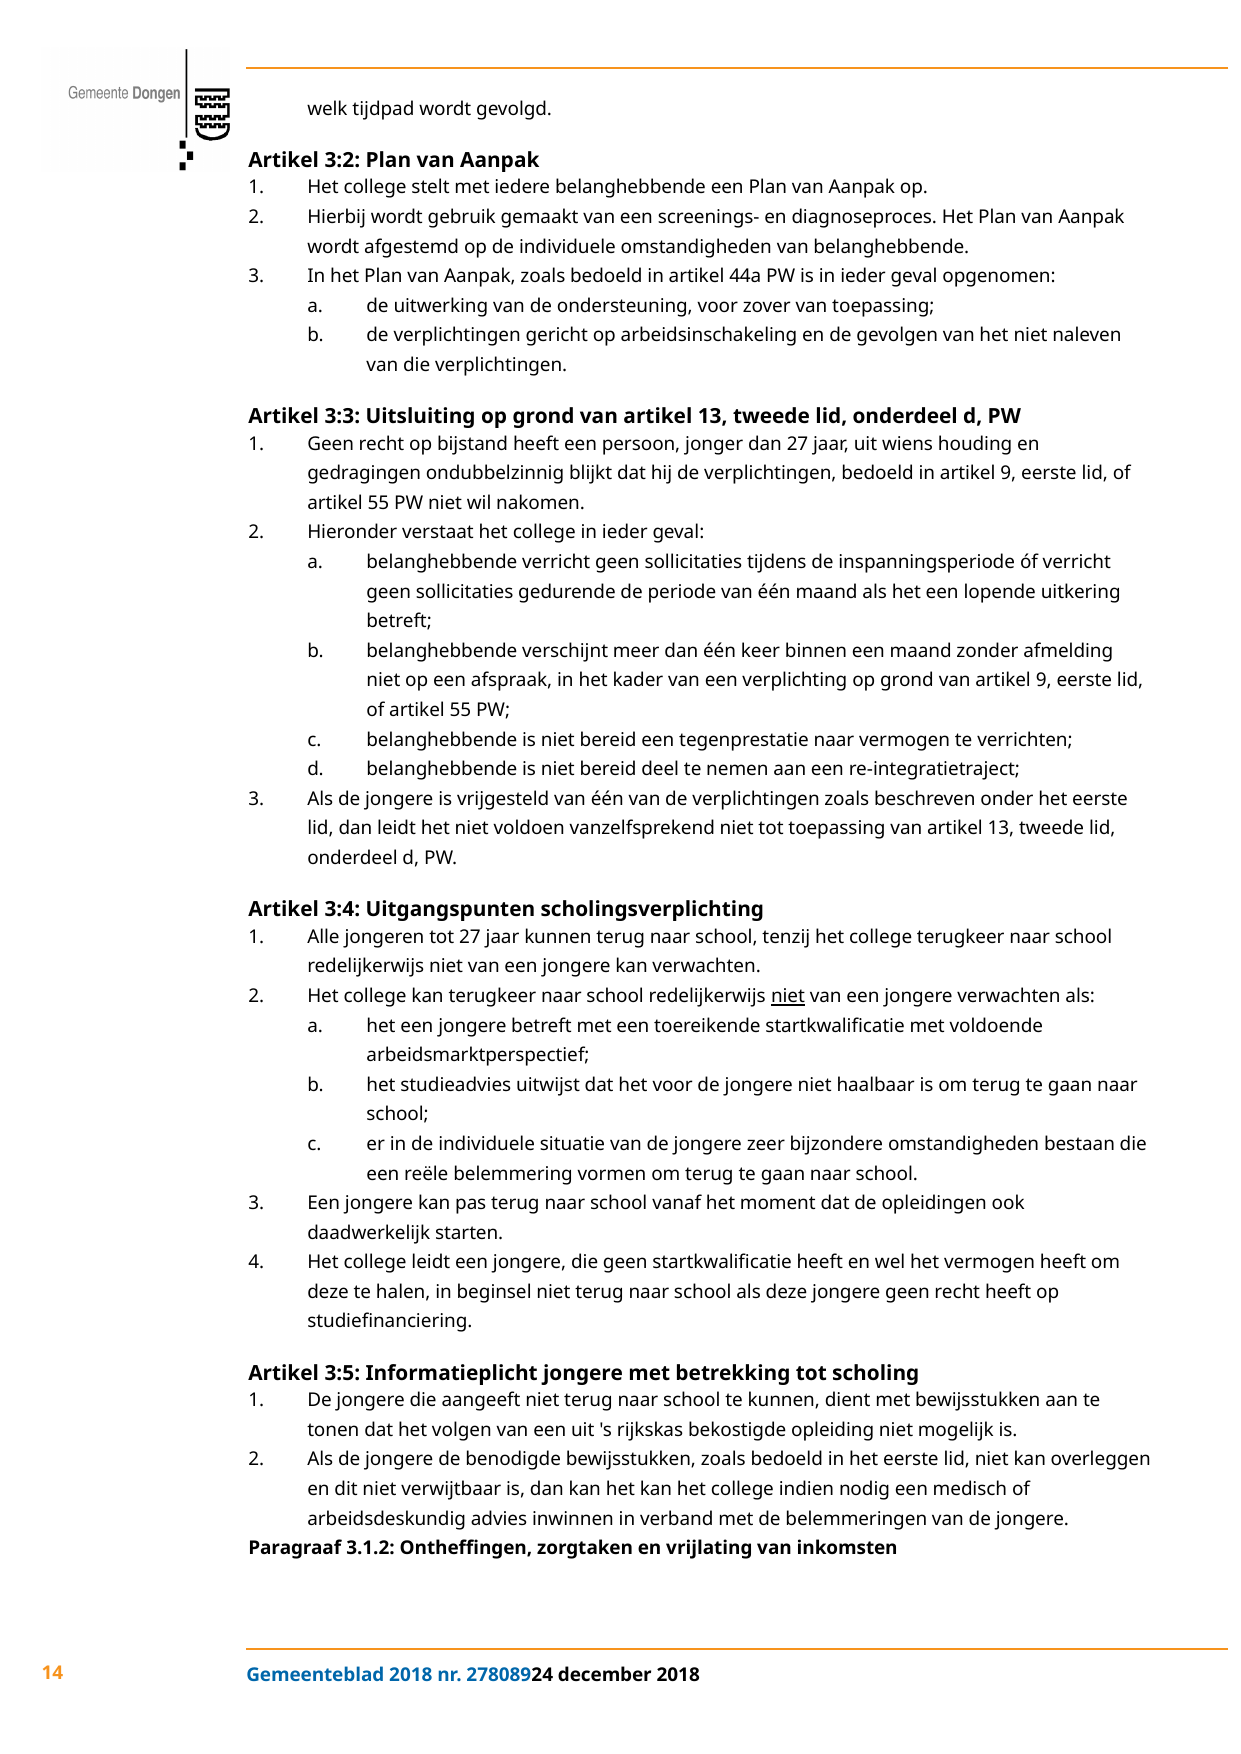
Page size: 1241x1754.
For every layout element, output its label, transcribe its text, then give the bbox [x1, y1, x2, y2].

list Een jongere kan pas terug naar school vanaf het moment dat de opleidingen ook daadwerkelijk starten. [248, 1189, 1152, 1244]
list belanghebbende is niet bereid een tegenprestatie naar vermogen te verrichten; [307, 726, 1152, 752]
list Het college leidt een jongere, die geen startkwalificatie heeft en wel het vermogen heeft om deze te halen, in beginsel niet terug naar school als deze jongere geen recht heeft op studiefinanciering. [248, 1248, 1152, 1333]
list Alle jongeren tot 27 jaar kunnen terug naar school, tenzij het college terugkeer naar school redelijkerwijs niet van een jongere kan verwachten. [248, 923, 1152, 978]
picture [41, 47, 231, 172]
list belanghebbende verricht geen sollicitaties tijdens de inspanningsperiode óf verricht geen sollicitaties gedurende de periode van één maand als het een lopende uitkering betreft; [307, 548, 1152, 633]
list Het college stelt met iedere belanghebbende een Plan van Aanpak op. [248, 174, 1152, 199]
list het een jongere betreft met een toereikende startkwalificatie met voldoende arbeidsmarktperspectief; [307, 1012, 1152, 1067]
text Artikel 3:4: Uitgangspunten scholingsverplichting [248, 894, 1152, 923]
list Geen recht op bijstand heeft een persoon, jonger dan 27 jaar, uit wiens houding en gedragingen ondubbelzinnig blijkt dat hij de verplichtingen, bedoeld in artikel 9, eerste lid, of artikel 55 PW niet wil nakomen. [248, 430, 1152, 515]
text Paragraaf 3.1.2: Ontheffingen, zorgtaken en vrijlating van inkomsten [248, 1534, 1152, 1560]
list de verplichtingen gericht op arbeidsinschakeling en de gevolgen van het niet naleven van die verplichtingen. [307, 322, 1152, 377]
list De jongere die aangeeft niet terug naar school te kunnen, dient met bewijsstukken aan te tonen dat het volgen van een uit 's rijkskas bekostigde opleiding niet mogelijk is. [248, 1386, 1152, 1442]
list Als de jongere de benodigde bewijsstukken, zoals bedoeld in het eerste lid, niet kan overleggen en dit niet verwijtbaar is, dan kan het kan het college indien nodig een medisch of arbeidsdeskundig advies inwinnen in verband met de belemmeringen van de jongere. [248, 1446, 1152, 1531]
list er in de individuele situatie van de jongere zeer bijzondere omstandigheden bestaan die een reële belemmering vormen om terug te gaan naar school. [307, 1130, 1152, 1185]
list welk tijdpad wordt gevolgd. [248, 95, 1152, 121]
text Artikel 3:3: Uitsluiting op grond van artikel 13, tweede lid, onderdeel d, PW [248, 402, 1152, 430]
list Hierbij wordt gebruik gemaakt van een screenings- en diagnoseproces. Het Plan van Aanpak wordt afgestemd op de individuele omstandigheden van belanghebbende. [248, 203, 1152, 258]
list het studieadvies uitwijst dat het voor de jongere niet haalbaar is om terug te gaan naar school; [307, 1071, 1152, 1126]
list Als de jongere is vrijgesteld van één van de verplichtingen zoals beschreven onder het eerste lid, dan leidt het niet voldoen vanzelfsprekend niet tot toepassing van artikel 13, tweede lid, onderdeel d, PW. [248, 785, 1152, 870]
list de uitwerking van de ondersteuning, voor zover van toepassing; [307, 292, 1152, 318]
list Het college kan terugkeer naar school redelijkerwijs niet van een jongere verwachten als: [248, 982, 1152, 1008]
list belanghebbende verschijnt meer dan één keer binnen een maand zonder afmelding niet op een afspraak, in het kader van een verplichting op grond van artikel 9, eerste lid, of artikel 55 PW; [307, 637, 1152, 722]
text Artikel 3:5: Informatieplicht jongere met betrekking tot scholing [248, 1358, 1152, 1386]
text Artikel 3:2: Plan van Aanpak [248, 145, 1152, 174]
list Hieronder verstaat het college in ieder geval: [248, 519, 1152, 544]
list In het Plan van Aanpak, zoals bedoeld in artikel 44a PW is in ieder geval opgenomen: [248, 262, 1152, 288]
list belanghebbende is niet bereid deel te nemen aan een re-integratietraject; [307, 755, 1152, 781]
